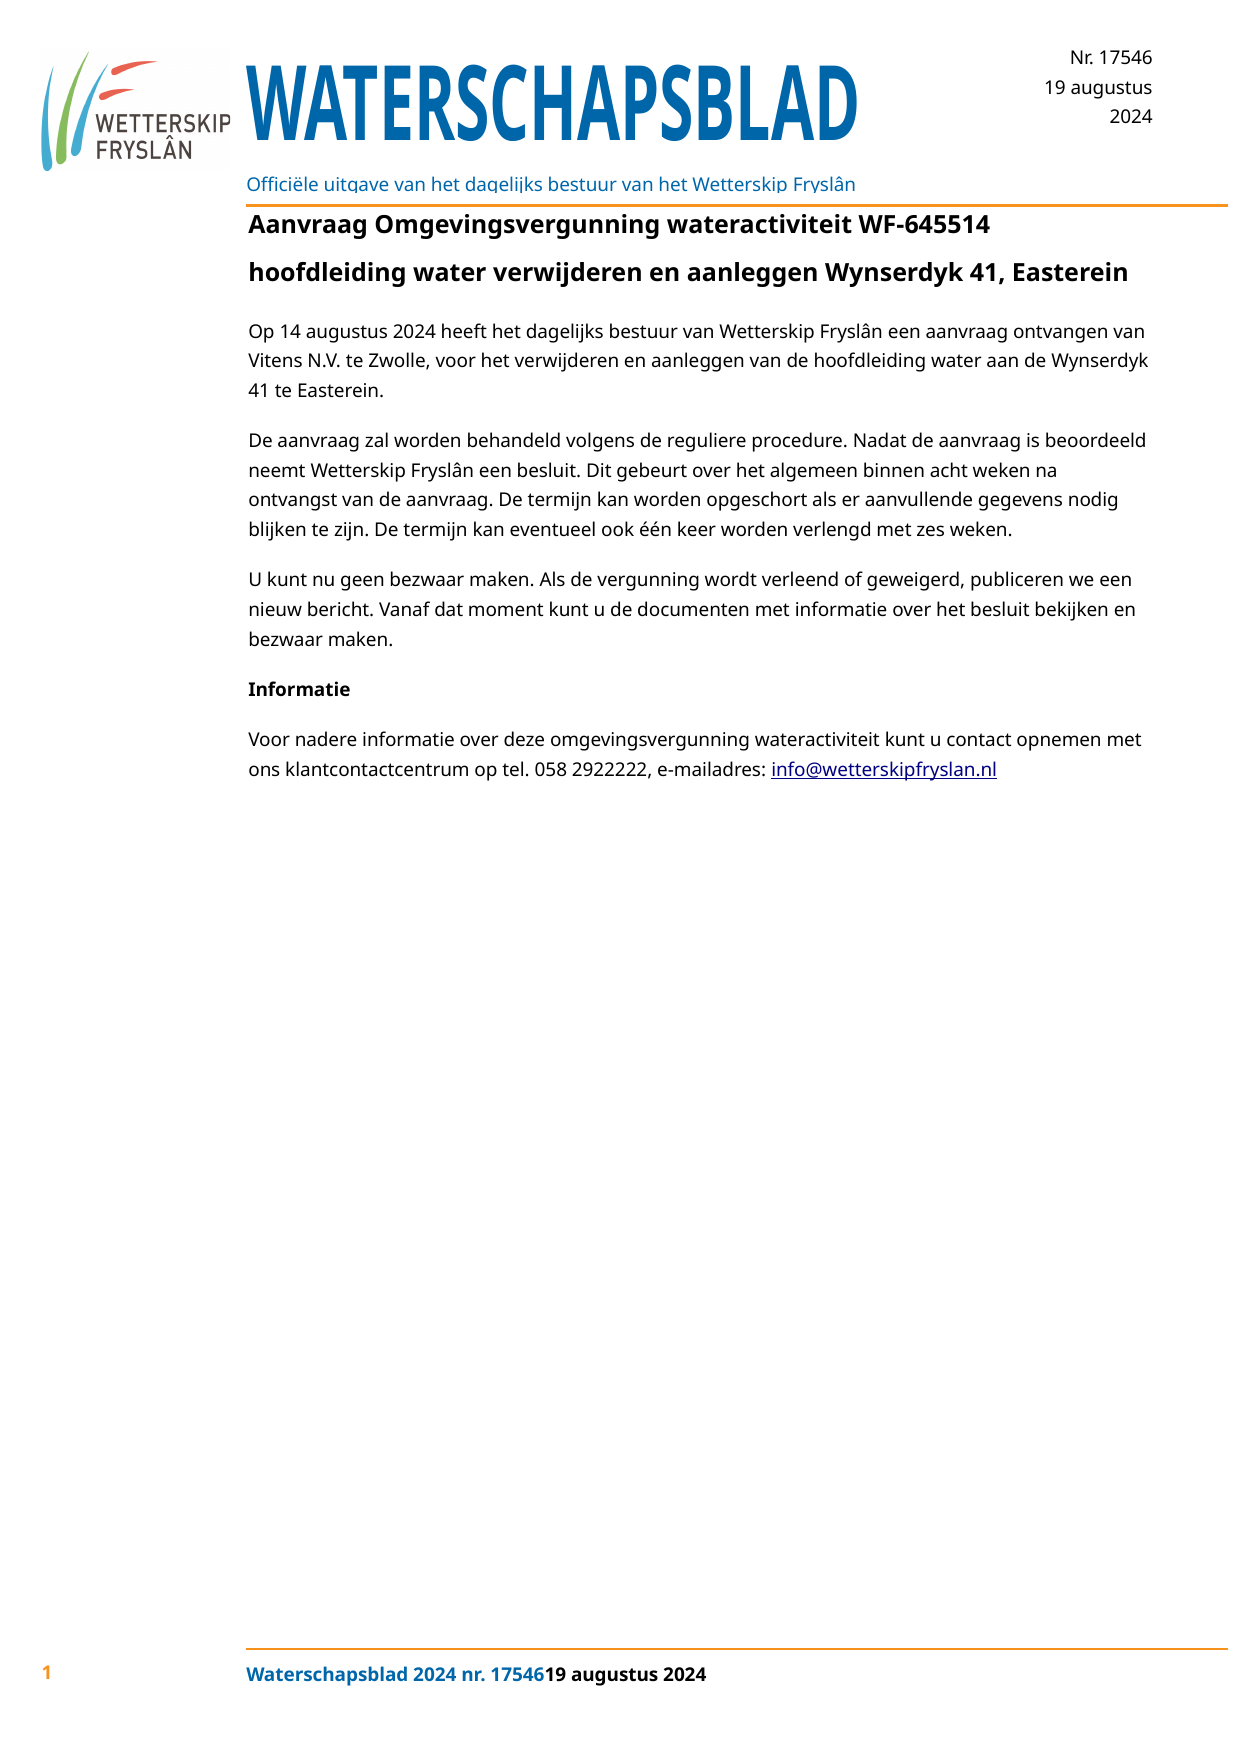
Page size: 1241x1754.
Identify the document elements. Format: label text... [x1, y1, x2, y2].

text U kunt nu geen bezwaar maken. Als de vergunning wordt verleend of geweigerd, publiceren we een nieuw bericht. Vanaf dat moment kunt u de documenten met informatie over het besluit bekijken en bezwaar maken. [248, 567, 1152, 652]
text Op 14 augustus 2024 heeft het dagelijks bestuur van Wetterskip Fryslân een aanvraag ontvangen van Vitens N.V. te Zwolle, voor het verwijderen en aanleggen van de hoofdleiding water aan de Wynserdyk 41 te Easterein. [248, 318, 1152, 403]
text Aanvraag Omgevingsvergunning wateractiviteit WF-645514 hoofdleiding water verwijderen en aanleggen Wynserdyk 41, Easterein [248, 207, 1152, 288]
text Voor nadere informatie over deze omgevingsvergunning wateractiviteit kunt u contact opnemen met ons klantcontactcentrum op tel. 058 2922222, e-mailadres: info@wetterskipfryslan.nl [248, 727, 1152, 782]
text De aanvraag zal worden behandeld volgens de reguliere procedure. Nadat de aanvraag is beoordeeld neemt Wetterskip Fryslân een besluit. Dit gebeurt over het algemeen binnen acht weken na ontvangst van de aanvraag. De termijn kan worden opgeschort als er aanvullende gegevens nodig blijken te zijn. De termijn kan eventueel ook één keer worden verlengd met zes weken. [248, 427, 1152, 542]
picture [41, 47, 231, 172]
text Informatie [248, 676, 1152, 702]
